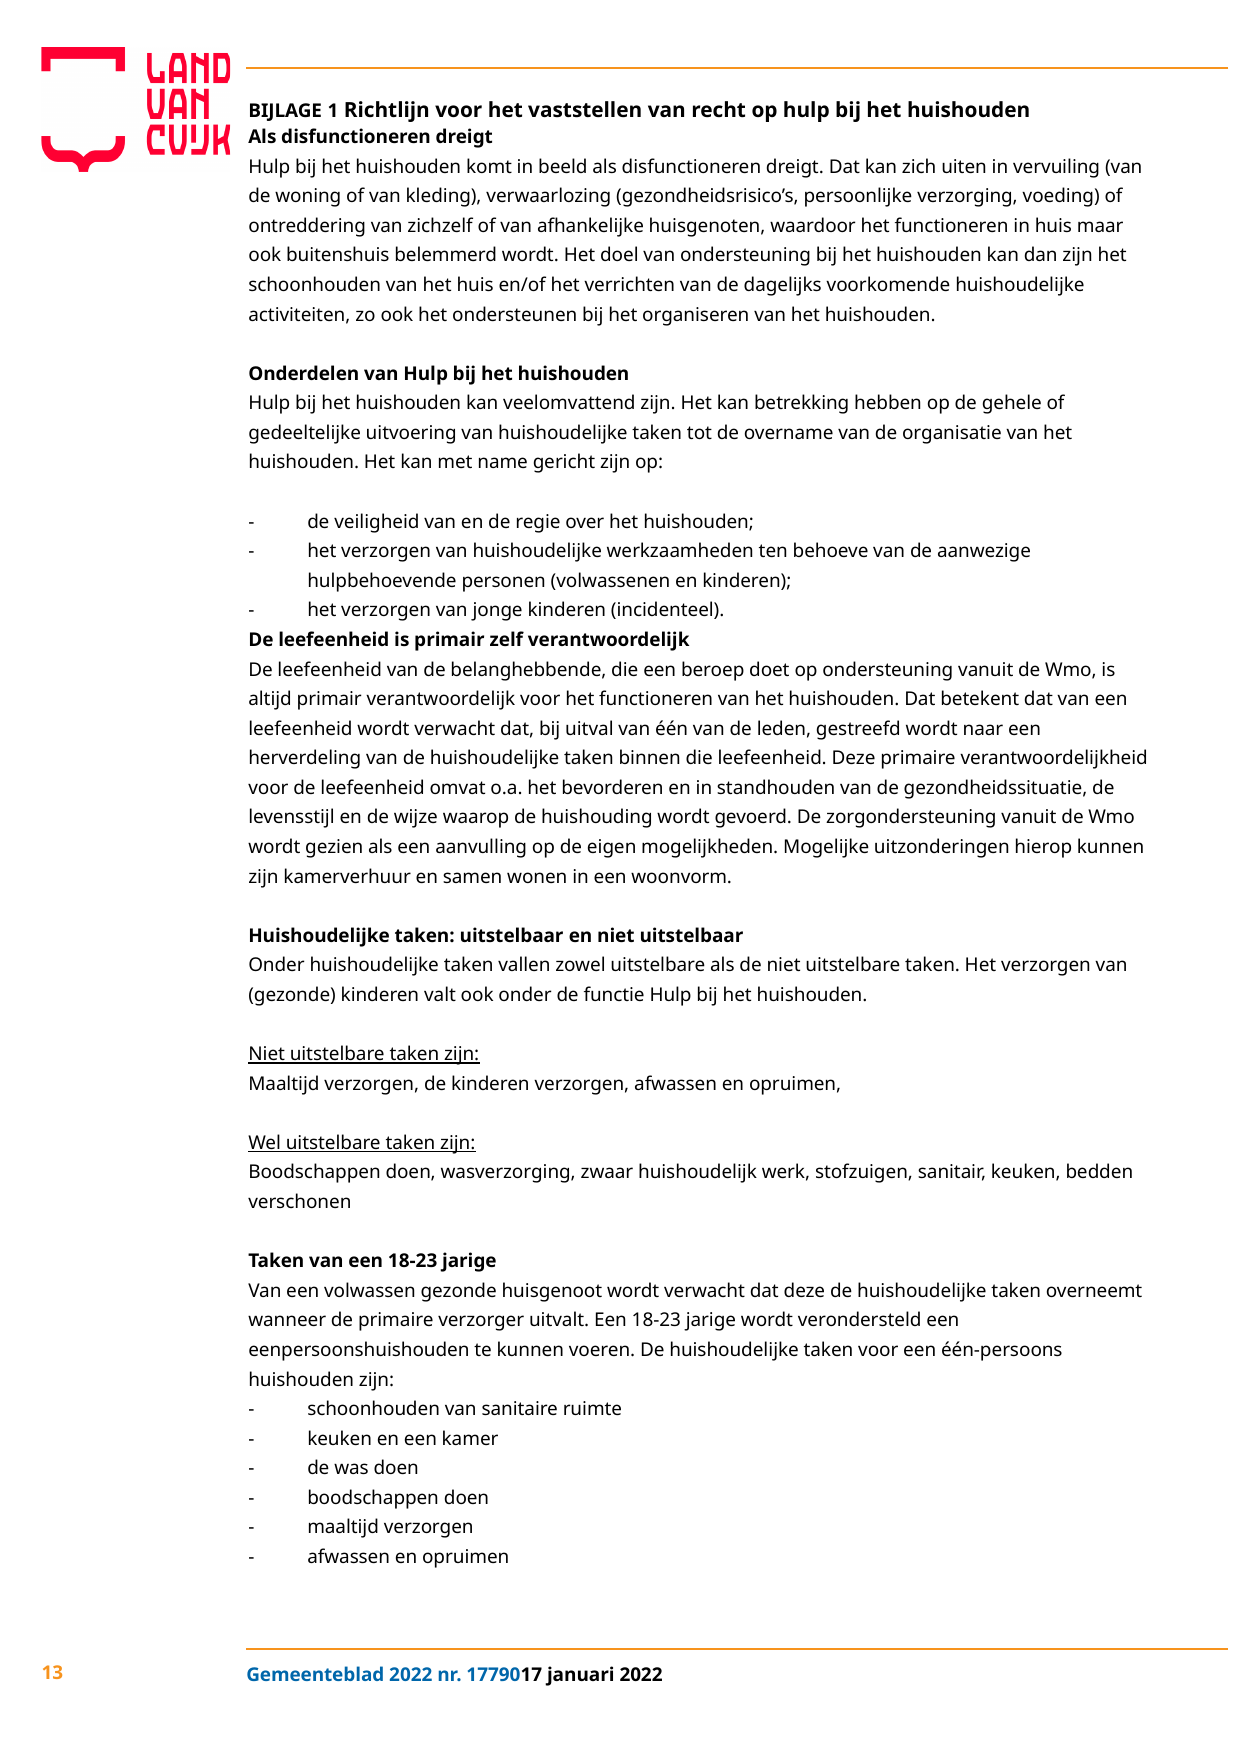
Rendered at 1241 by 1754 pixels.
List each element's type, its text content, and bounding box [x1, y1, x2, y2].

list schoonhouden van sanitaire ruimte [248, 1395, 1152, 1421]
text Taken van een 18-23 jarige [248, 1247, 1152, 1273]
text Onder huishoudelijke taken vallen zowel uitstelbare als de niet uitstelbare taken. Het verzorgen van (gezonde) kinderen valt ook onder de functie Hulp bij het huishouden. [248, 952, 1152, 1007]
text BIJLAGE 1 Richtlijn voor het vaststellen van recht op hulp bij het huishouden [248, 95, 1152, 123]
text Als disfunctioneren dreigt [248, 123, 1152, 149]
list de veiligheid van en de regie over het huishouden; [248, 508, 1152, 534]
text De leefeenheid is primair zelf verantwoordelijk [248, 626, 1152, 652]
text Hulp bij het huishouden komt in beeld als disfunctioneren dreigt. Dat kan zich uiten in vervuiling (van de woning of van kleding), verwaarlozing (gezondheidsrisico’s, persoonlijke verzorging, voeding) of ontreddering van zichzelf of van afhankelijke huisgenoten, waardoor het functioneren in huis maar ook buitenshuis belemmerd wordt. Het doel van ondersteuning bij het huishouden kan dan zijn het schoonhouden van het huis en/of het verrichten van de dagelijks voorkomende huishoudelijke activiteiten, zo ook het ondersteunen bij het organiseren van het huishouden. [248, 153, 1152, 327]
text Van een volwassen gezonde huisgenoot wordt verwacht dat deze de huishoudelijke taken overneemt wanneer de primaire verzorger uitvalt. Een 18-23 jarige wordt verondersteld een eenpersoonshuishouden te kunnen voeren. De huishoudelijke taken voor een één-persoons huishouden zijn: [248, 1277, 1152, 1392]
list het verzorgen van jonge kinderen (incidenteel). [248, 597, 1152, 622]
list de was doen [248, 1454, 1152, 1480]
list het verzorgen van huishoudelijke werkzaamheden ten behoeve van de aanwezige hulpbehoevende personen (volwassenen en kinderen); [248, 537, 1152, 593]
list keuken en een kamer [248, 1425, 1152, 1451]
text De leefeenheid van de belanghebbende, die een beroep doet op ondersteuning vanuit de Wmo, is altijd primair verantwoordelijk voor het functioneren van het huishouden. Dat betekent dat van een leefeenheid wordt verwacht dat, bij uitval van één van de leden, gestreefd wordt naar een herverdeling van de huishoudelijke taken binnen die leefeenheid. Deze primaire verantwoordelijkheid voor de leefeenheid omvat o.a. het bevorderen en in standhouden van de gezondheidssituatie, de levensstijl en de wijze waarop de huishouding wordt gevoerd. De zorgondersteuning vanuit de Wmo wordt gezien als een aanvulling op de eigen mogelijkheden. Mogelijke uitzonderingen hierop kunnen zijn kamerverhuur en samen wonen in een woonvorm. [248, 656, 1152, 889]
text Onderdelen van Hulp bij het huishouden [248, 360, 1152, 386]
list afwassen en opruimen [248, 1543, 1152, 1569]
list maaltijd verzorgen [248, 1514, 1152, 1539]
text Boodschappen doen, wasverzorging, zwaar huishoudelijk werk, stofzuigen, sanitair, keuken, bedden verschonen [248, 1159, 1152, 1214]
text Niet uitstelbare taken zijn: [248, 1040, 1152, 1066]
text Hulp bij het huishouden kan veelomvattend zijn. Het kan betrekking hebben op de gehele of gedeeltelijke uitvoering van huishoudelijke taken tot de overname van de organisatie van het huishouden. Het kan met name gericht zijn op: [248, 389, 1152, 474]
list boodschappen doen [248, 1484, 1152, 1510]
text Wel uitstelbare taken zijn: [248, 1129, 1152, 1155]
text Maaltijd verzorgen, de kinderen verzorgen, afwassen en opruimen, [248, 1070, 1152, 1096]
picture [41, 47, 231, 172]
text Huishoudelijke taken: uitstelbaar en niet uitstelbaar [248, 922, 1152, 948]
